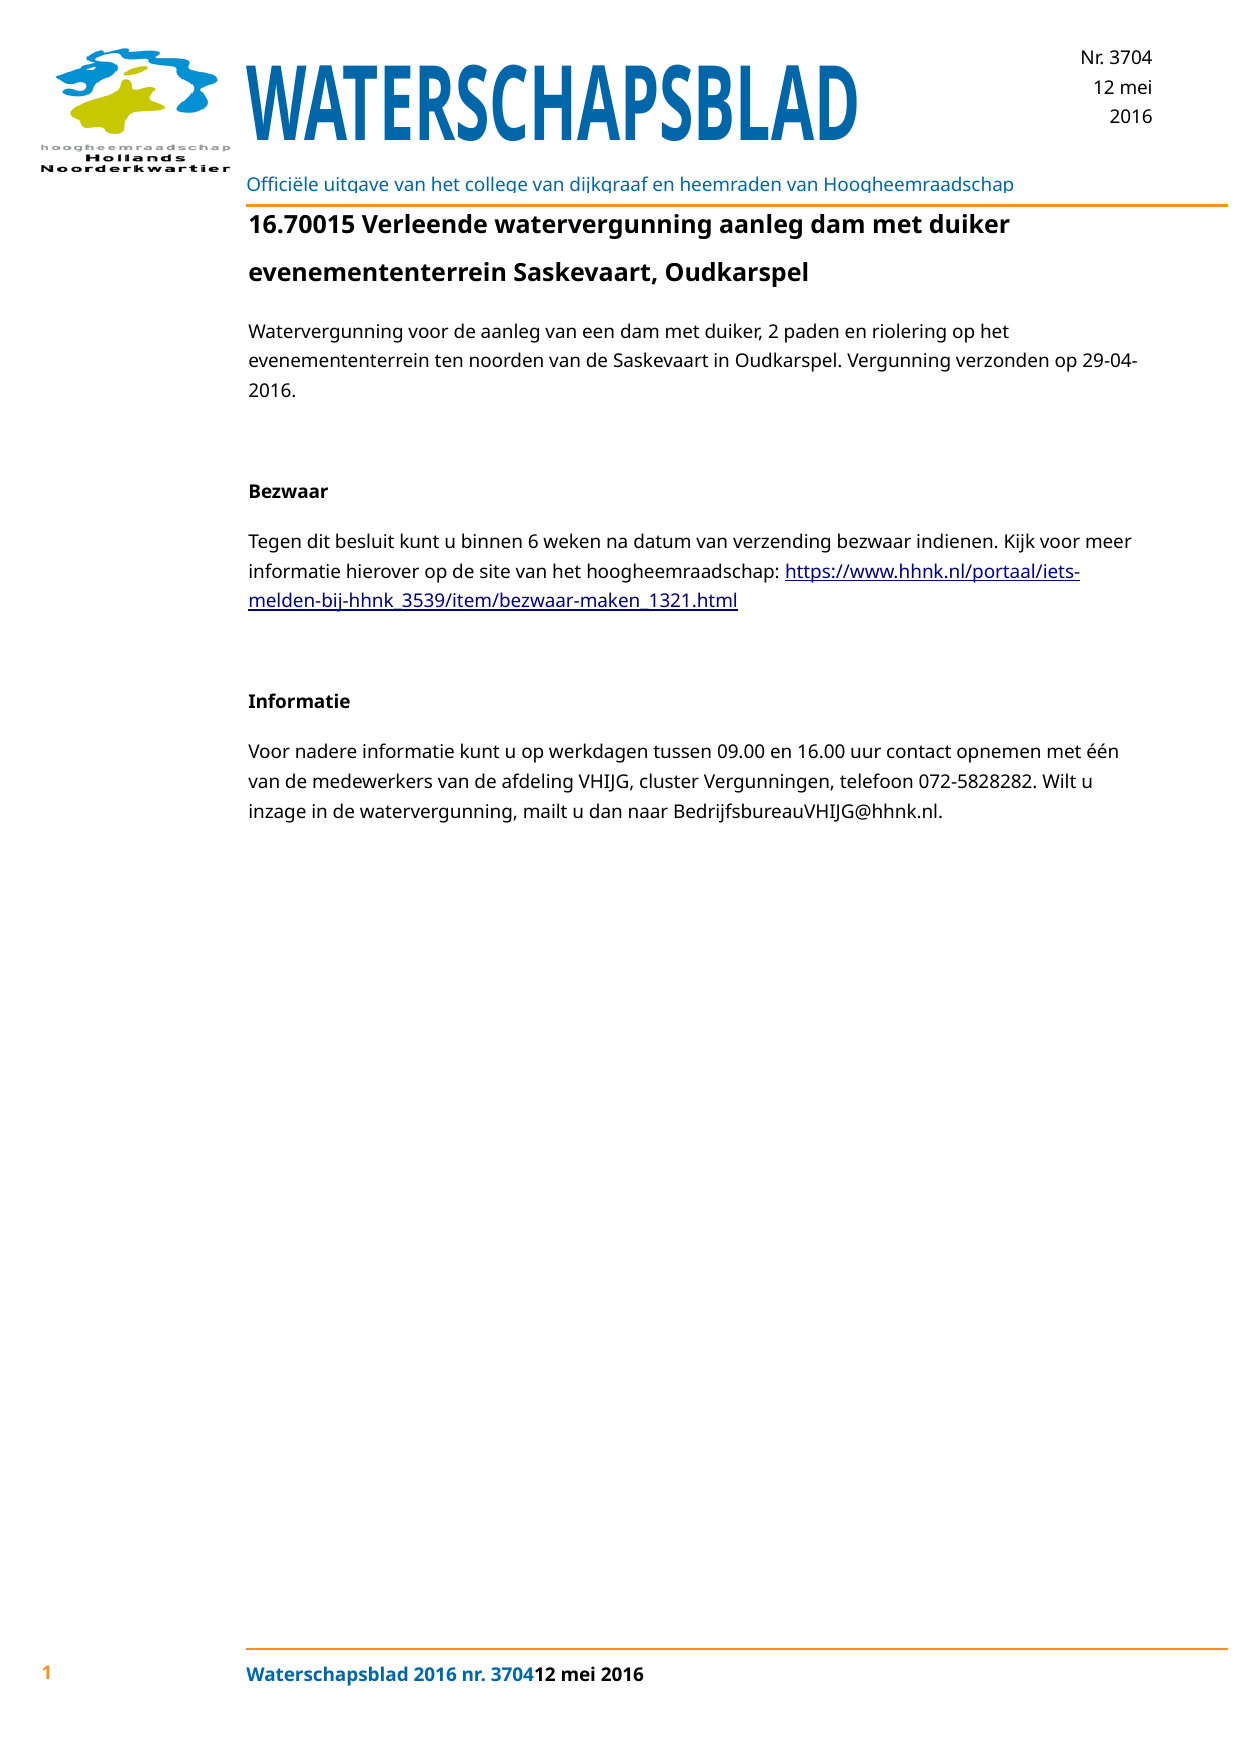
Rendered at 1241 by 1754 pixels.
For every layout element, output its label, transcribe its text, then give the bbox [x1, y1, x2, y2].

text Voor nadere informatie kunt u op werkdagen tussen 09.00 en 16.00 uur contact opnemen met één van de medewerkers van de afdeling VHIJG, cluster Vergunningen, telefoon 072-5828282. Wilt u inzage in de watervergunning, mailt u dan naar BedrijfsbureauVHIJG@hhnk.nl. [248, 739, 1152, 824]
text Watervergunning voor de aanleg van een dam met duiker, 2 paden en riolering op het evenemententerrein ten noorden van de Saskevaart in Oudkarspel. Vergunning verzonden op 29-04-2016. [248, 318, 1152, 403]
picture [41, 47, 231, 172]
text 16.70015 Verleende watervergunning aanleg dam met duiker evenemententerrein Saskevaart, Oudkarspel [248, 207, 1152, 288]
text Informatie [248, 688, 1152, 714]
text Tegen dit besluit kunt u binnen 6 weken na datum van verzending bezwaar indienen. Kijk voor meer informatie hierover op de site van het hoogheemraadschap: https://www.hhnk.nl/portaal/iets-melden-bij-hhnk_3539/item/bezwaar-maken_1321.html [248, 528, 1152, 613]
text Bezwaar [248, 478, 1152, 504]
